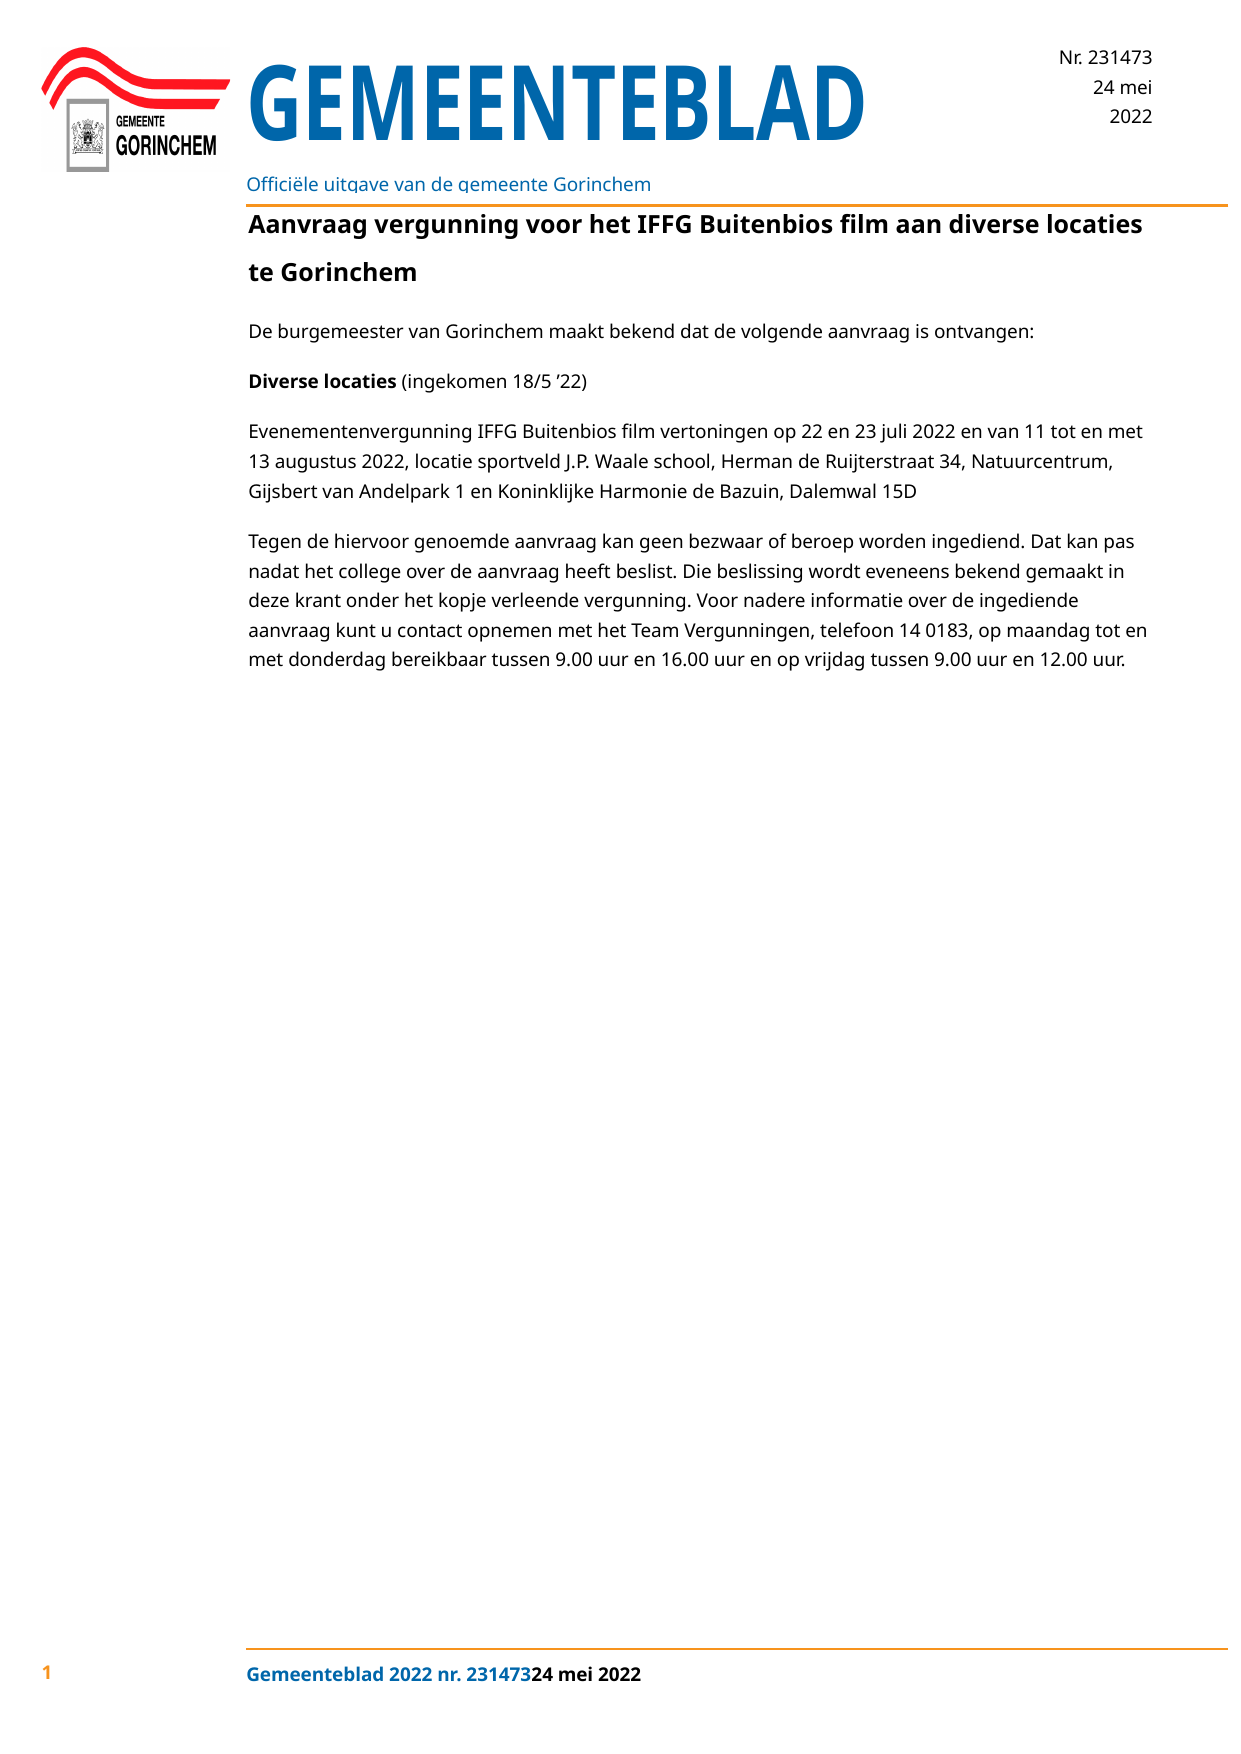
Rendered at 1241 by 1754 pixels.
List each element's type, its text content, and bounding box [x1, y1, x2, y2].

text Diverse locaties (ingekomen 18/5 ’22) [248, 368, 1152, 394]
picture [41, 47, 231, 172]
text Evenementenvergunning IFFG Buitenbios film vertoningen op 22 en 23 juli 2022 en van 11 tot en met 13 augustus 2022, locatie sportveld J.P. Waale school, Herman de Ruijterstraat 34, Natuurcentrum, Gijsbert van Andelpark 1 en Koninklijke Harmonie de Bazuin, Dalemwal 15D [248, 419, 1152, 504]
text Tegen de hiervoor genoemde aanvraag kan geen bezwaar of beroep worden ingediend. Dat kan pas nadat het college over de aanvraag heeft beslist. Die beslissing wordt eveneens bekend gemaakt in deze krant onder het kopje verleende vergunning. Voor nadere informatie over de ingediende aanvraag kunt u contact opnemen met het Team Vergunningen, telefoon 14 0183, op maandag tot en met donderdag bereikbaar tussen 9.00 uur en 16.00 uur en op vrijdag tussen 9.00 uur en 12.00 uur. [248, 528, 1152, 672]
text De burgemeester van Gorinchem maakt bekend dat de volgende aanvraag is ontvangen: [248, 318, 1152, 344]
text Aanvraag vergunning voor het IFFG Buitenbios film aan diverse locaties te Gorinchem [248, 207, 1152, 288]
